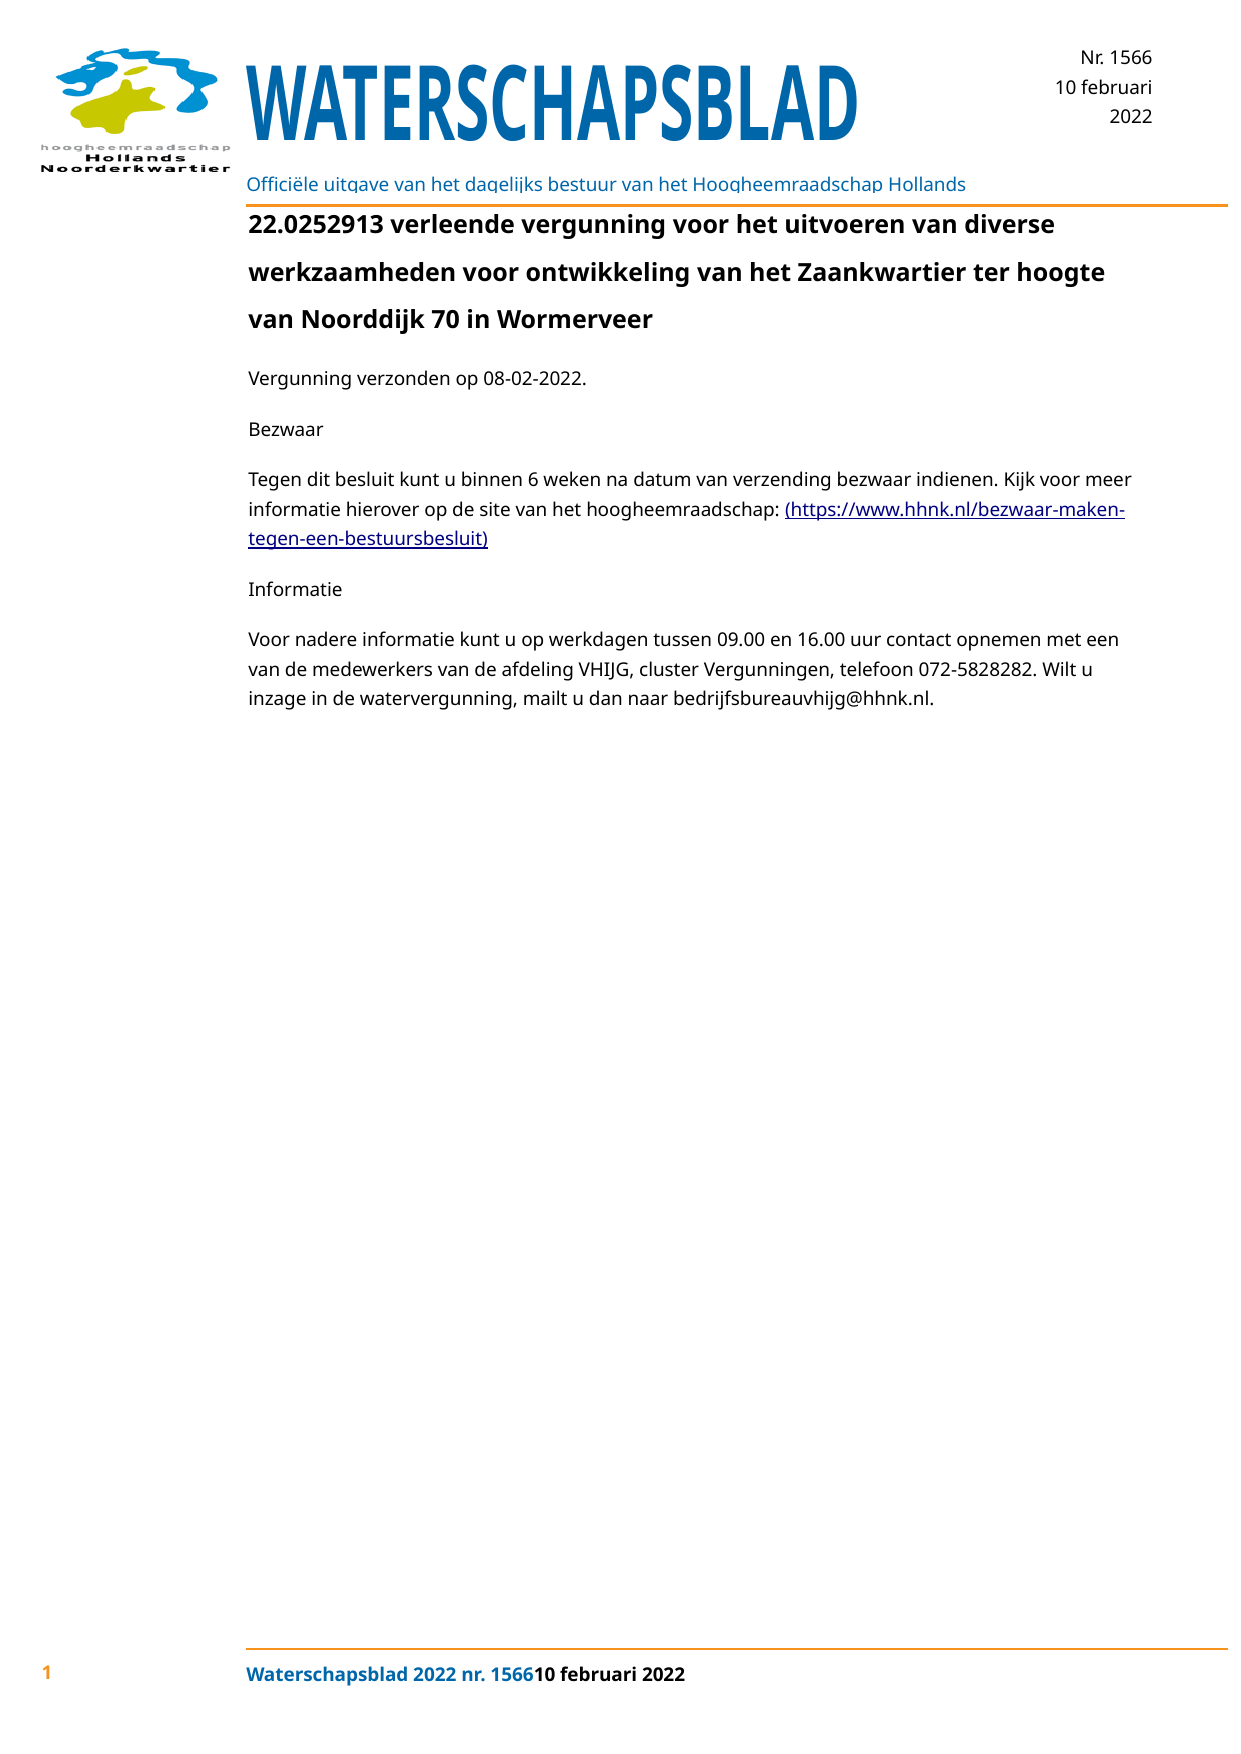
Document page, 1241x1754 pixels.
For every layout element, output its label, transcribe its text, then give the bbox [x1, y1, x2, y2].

text 22.0252913 verleende vergunning voor het uitvoeren van diverse werkzaamheden voor ontwikkeling van het Zaankwartier ter hoogte van Noorddijk 70 in Wormerveer [248, 207, 1152, 336]
text Informatie [248, 576, 1152, 602]
text Tegen dit besluit kunt u binnen 6 weken na datum van verzending bezwaar indienen. Kijk voor meer informatie hierover op de site van het hoogheemraadschap: (https://www.hhnk.nl/bezwaar-maken-tegen-een-bestuursbesluit) [248, 466, 1152, 551]
text Voor nadere informatie kunt u op werkdagen tussen 09.00 en 16.00 uur contact opnemen met een van de medewerkers van de afdeling VHIJG, cluster Vergunningen, telefoon 072-5828282. Wilt u inzage in de watervergunning, mailt u dan naar bedrijfsbureauvhijg@hhnk.nl. [248, 626, 1152, 711]
text Vergunning verzonden op 08-02-2022. [248, 366, 1152, 391]
text Bezwaar [248, 416, 1152, 442]
picture [41, 47, 231, 172]
